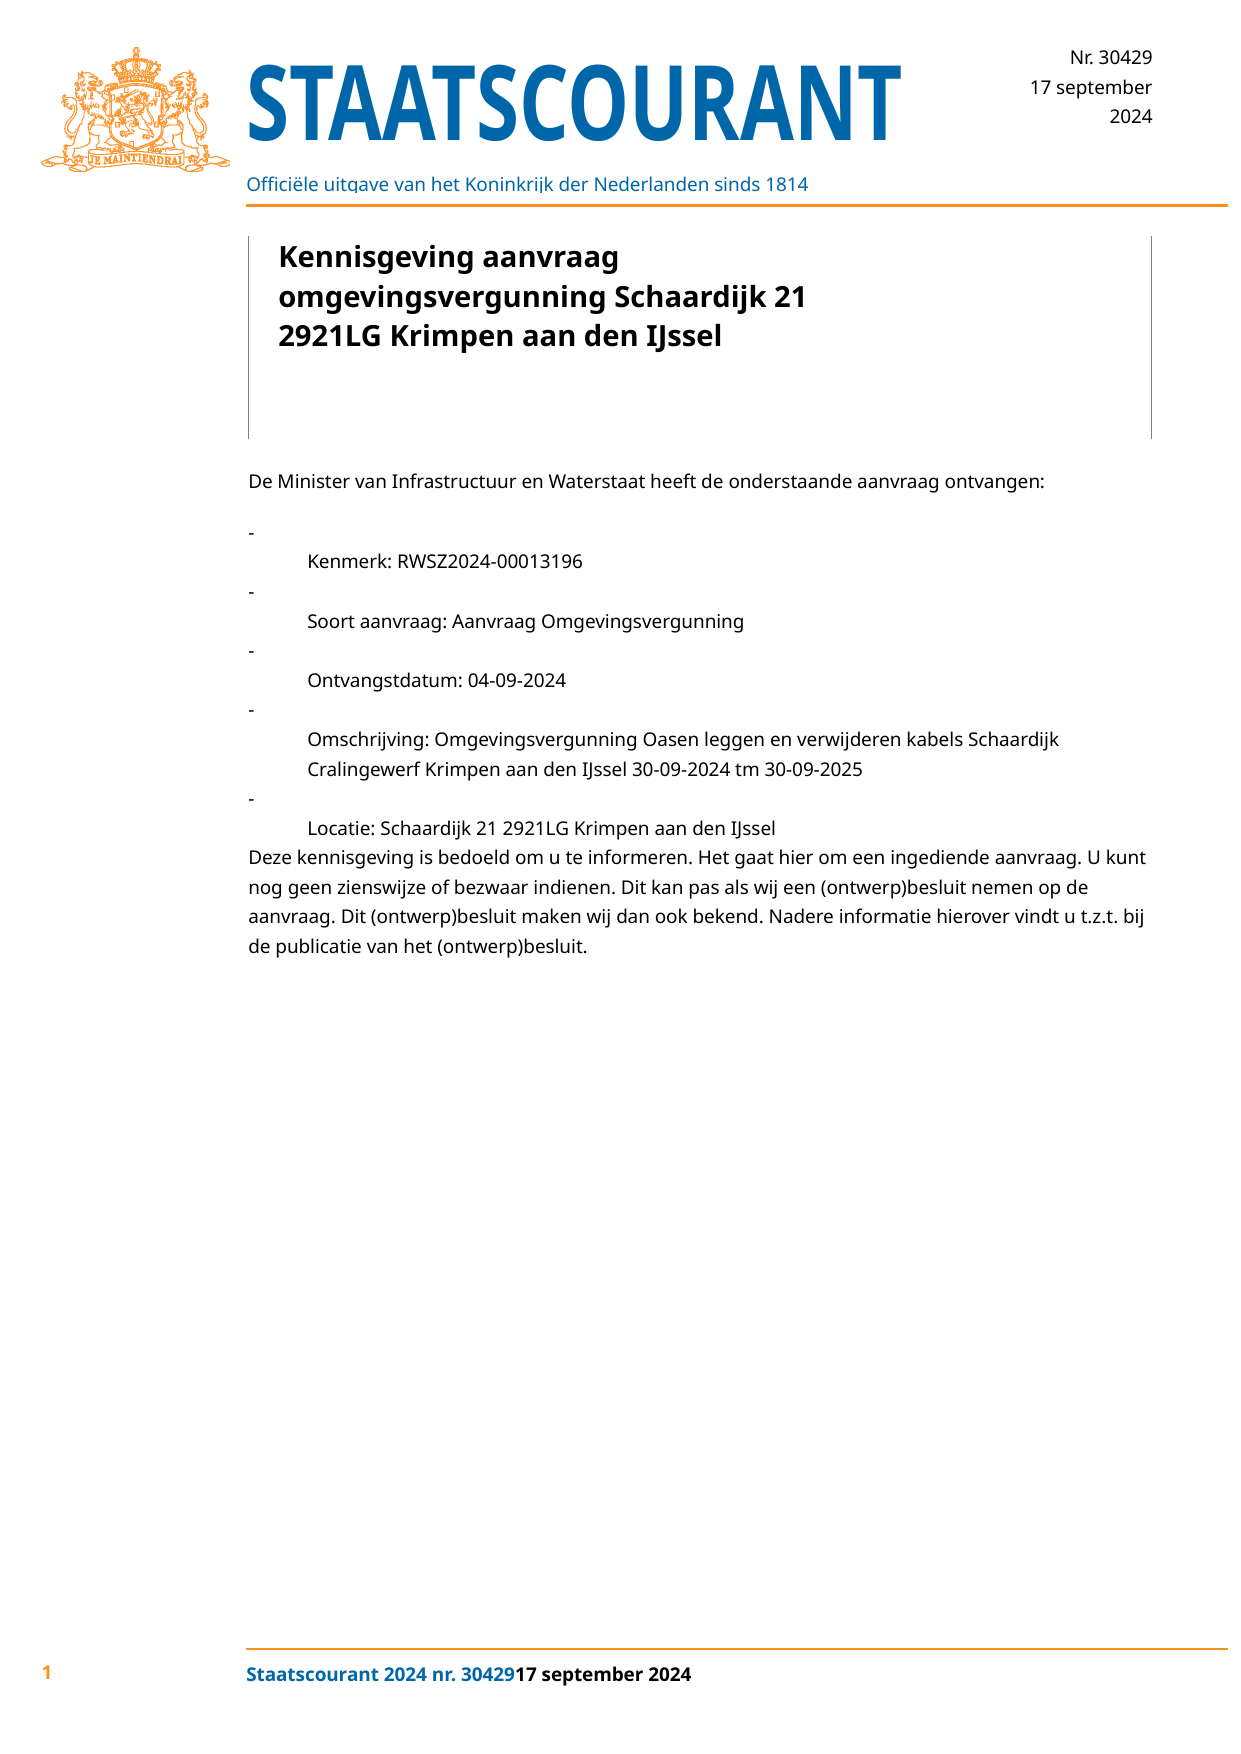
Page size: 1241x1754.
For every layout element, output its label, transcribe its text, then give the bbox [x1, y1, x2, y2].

picture [41, 47, 231, 172]
list Locatie: Schaardijk 21 2921LG Krimpen aan den IJssel [248, 815, 1152, 841]
table_header [850, 236, 912, 413]
list Kenmerk: RWSZ2024-00013196 [248, 549, 1152, 574]
table_header [850, 414, 1151, 439]
list Ontvangstdatum: 04-09-2024 [248, 667, 1152, 693]
picture [912, 236, 1090, 414]
list Omschrijving: Omgevingsvergunning Oasen leggen en verwijderen kabels Schaardijk Cralingewerf Krimpen aan den IJssel 30-09-2024 tm 30-09-2025 [248, 726, 1152, 781]
table_header [1090, 236, 1151, 413]
text De Minister van Infrastructuur en Waterstaat heeft de onderstaande aanvraag ontvangen: [248, 469, 1152, 494]
list Soort aanvraag: Aanvraag Omgevingsvergunning [248, 608, 1152, 633]
text Deze kennisgeving is bedoeld om u te informeren. Het gaat hier om een ingediende aanvraag. U kunt nog geen zienswijze of bezwaar indienen. Dit kan pas als wij een (ontwerp)besluit nemen op de aanvraag. Dit (ontwerp)besluit maken wij dan ook bekend. Nadere informatie hierover vindt u t.z.t. bij de publicatie van het (ontwerp)besluit. [248, 844, 1152, 959]
table_header Kennisgeving aanvraag omgevingsvergunning Schaardijk 21 2921LG Krimpen aan den IJssel [249, 236, 850, 439]
